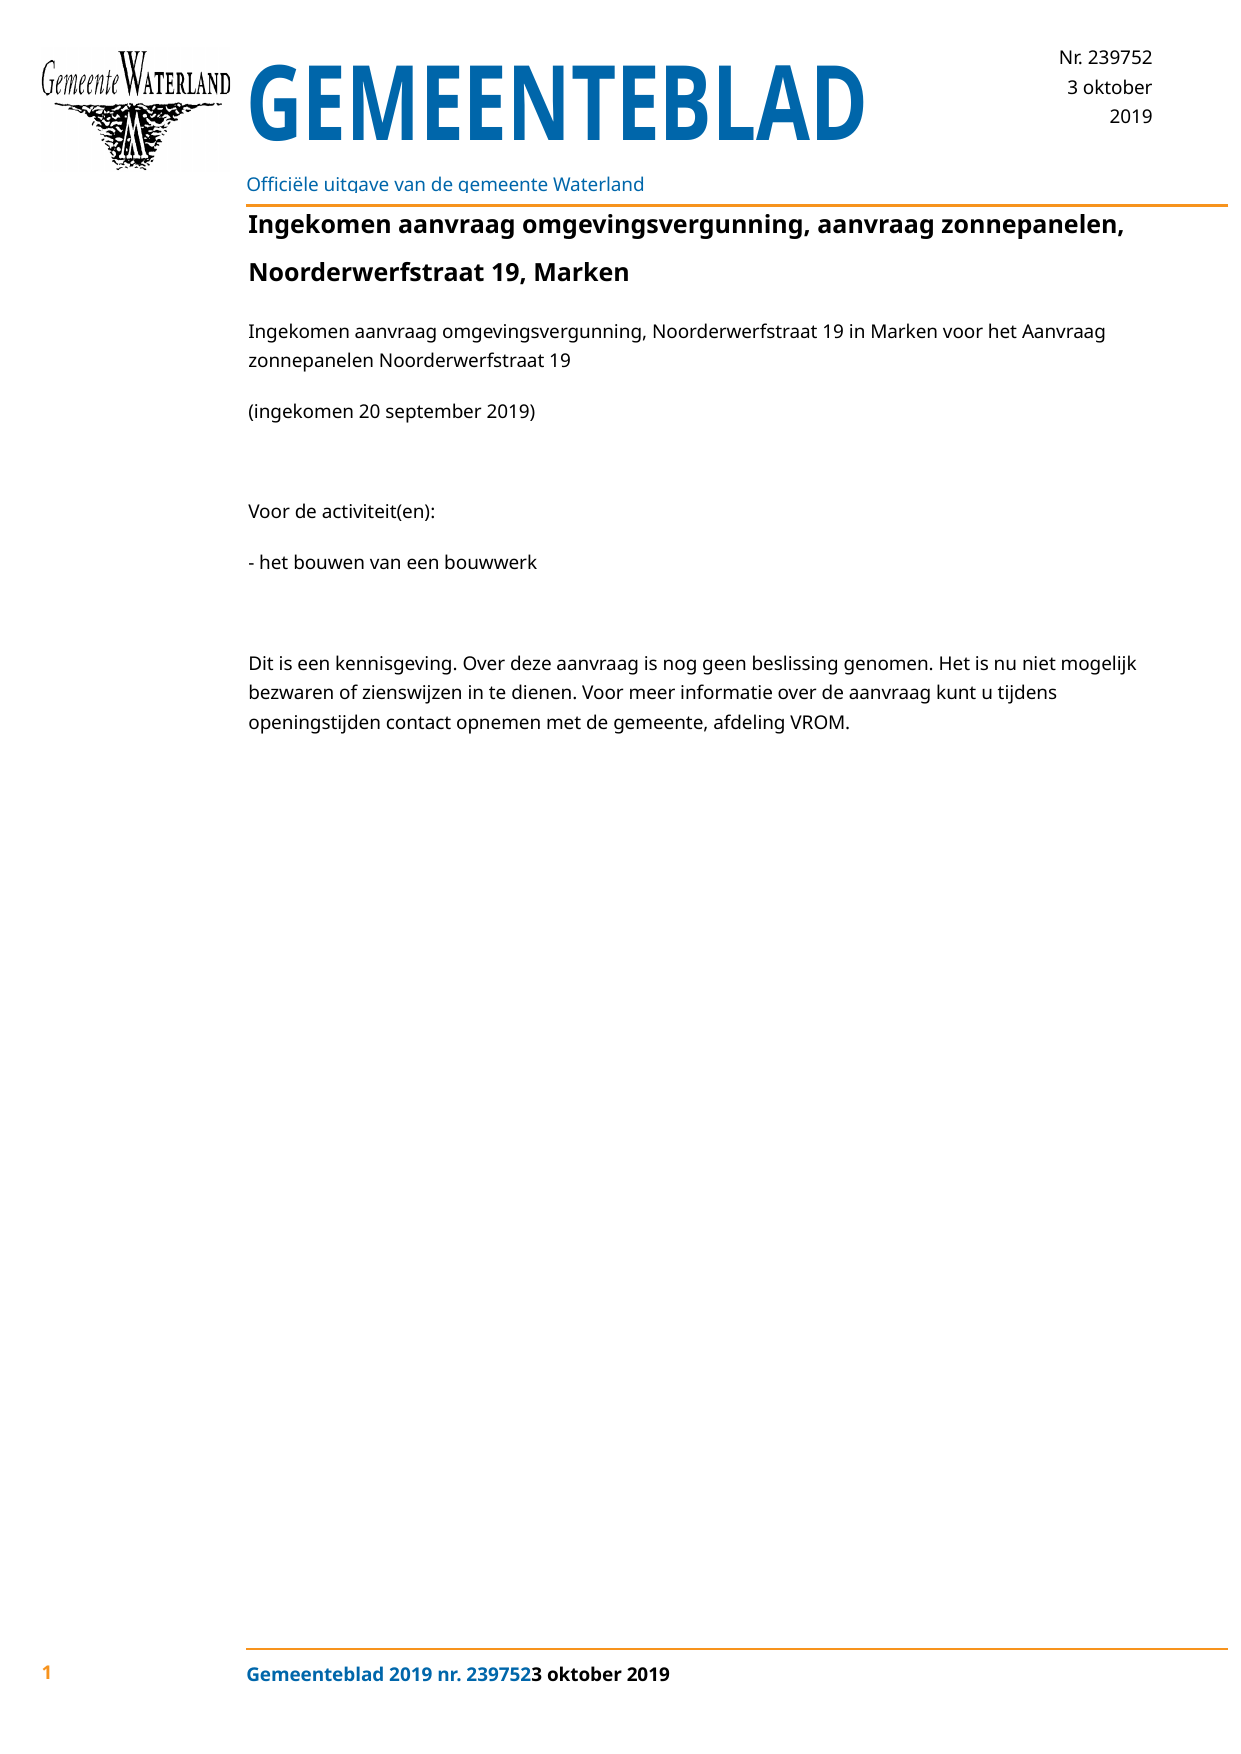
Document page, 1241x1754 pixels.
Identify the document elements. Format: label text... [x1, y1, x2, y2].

text Ingekomen aanvraag omgevingsvergunning, Noorderwerfstraat 19 in Marken voor het Aanvraag zonnepanelen Noorderwerfstraat 19 [248, 318, 1152, 373]
text - het bouwen van een bouwwerk [248, 549, 1152, 575]
picture [41, 47, 231, 172]
text (ingekomen 20 september 2019) [248, 398, 1152, 424]
text Ingekomen aanvraag omgevingsvergunning, aanvraag zonnepanelen, Noorderwerfstraat 19, Marken [248, 207, 1152, 288]
text Voor de activiteit(en): [248, 499, 1152, 524]
text Dit is een kennisgeving. Over deze aanvraag is nog geen beslissing genomen. Het is nu niet mogelijk bezwaren of zienswijzen in te dienen. Voor meer informatie over de aanvraag kunt u tijdens openingstijden contact opnemen met de gemeente, afdeling VROM. [248, 650, 1152, 735]
